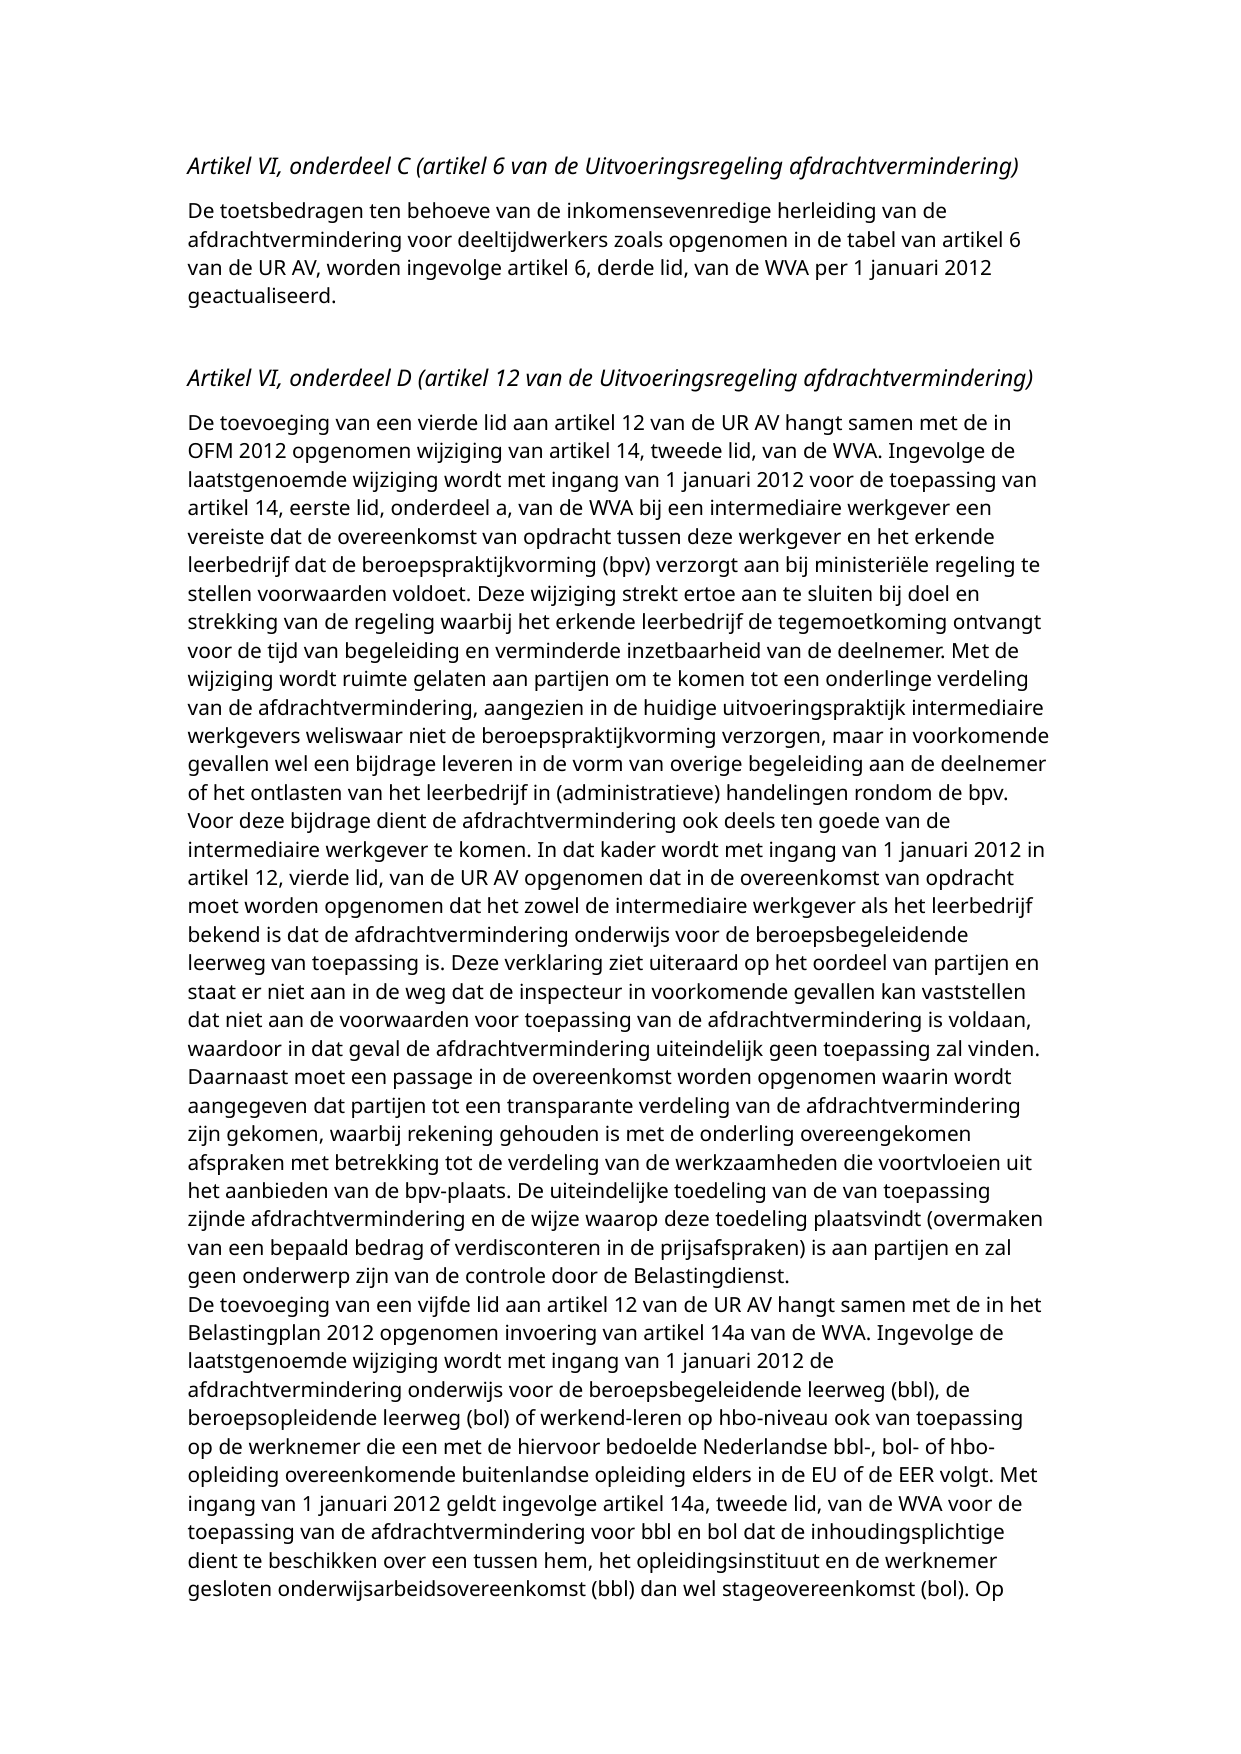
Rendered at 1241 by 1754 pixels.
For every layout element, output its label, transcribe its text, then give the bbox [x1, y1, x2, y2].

text Daarnaast moet een passage in de overeenkomst worden opgenomen waarin wordt aangegeven dat partijen tot een transparante verdeling van de afdrachtvermindering zijn gekomen, waarbij rekening gehouden is met de onderling overeengekomen afspraken met betrekking tot de verdeling van de werkzaamheden die voortvloeien uit het aanbieden van de bpv-plaats. De uiteindelijke toedeling van de van toepassing zijnde afdrachtvermindering en de wijze waarop deze toedeling plaatsvindt (overmaken van een bepaald bedrag of verdisconteren in de prijsafspraken) is aan partijen en zal geen onderwerp zijn van de controle door de Belastingdienst. [187, 1062, 1053, 1290]
text De toetsbedragen ten behoeve van de inkomensevenredige herleiding van de afdrachtvermindering voor deeltijdwerkers zoals opgenomen in de tabel van artikel 6 van de UR AV, worden ingevolge artikel 6, derde lid, van de WVA per 1 januari 2012 geactualiseerd. [187, 196, 1053, 310]
text De toevoeging van een vijfde lid aan artikel 12 van de UR AV hangt samen met de in het Belastingplan 2012 opgenomen invoering van artikel 14a van de WVA. Ingevolge de laatstgenoemde wijziging wordt met ingang van 1 januari 2012 de afdrachtvermindering onderwijs voor de beroepsbegeleidende leerweg (bbl), de beroepsopleidende leerweg (bol) of werkend-leren op hbo-niveau ook van toepassing op de werknemer die een met de hiervoor bedoelde Nederlandse bbl-, bol- of hbo-opleiding overeenkomende buitenlandse opleiding elders in de EU of de EER volgt. Met ingang van 1 januari 2012 geldt ingevolge artikel 14a, tweede lid, van de WVA voor de toepassing van de afdrachtvermindering voor bbl en bol dat de inhoudingsplichtige dient te beschikken over een tussen hem, het opleidingsinstituut en de werknemer gesloten onderwijsarbeidsovereenkomst (bbl) dan wel stageovereenkomst (bol). Op [187, 1290, 1053, 1603]
subtitle Artikel VI, onderdeel C (artikel 6 van de Uitvoeringsregeling afdrachtvermindering) [187, 150, 1053, 181]
text De toevoeging van een vierde lid aan artikel 12 van de UR AV hangt samen met de in OFM 2012 opgenomen wijziging van artikel 14, tweede lid, van de WVA. Ingevolge de laatstgenoemde wijziging wordt met ingang van 1 januari 2012 voor de toepassing van artikel 14, eerste lid, onderdeel a, van de WVA bij een intermediaire werkgever een vereiste dat de overeenkomst van opdracht tussen deze werkgever en het erkende leerbedrijf dat de beroepspraktijkvorming (bpv) verzorgt aan bij ministeriële regeling te stellen voorwaarden voldoet. Deze wijziging strekt ertoe aan te sluiten bij doel en strekking van de regeling waarbij het erkende leerbedrijf de tegemoetkoming ontvangt voor de tijd van begeleiding en verminderde inzetbaarheid van de deelnemer. Met de wijziging wordt ruimte gelaten aan partijen om te komen tot een onderlinge verdeling van de afdrachtvermindering, aangezien in de huidige uitvoeringspraktijk intermediaire werkgevers weliswaar niet de beroepspraktijkvorming verzorgen, maar in voorkomende gevallen wel een bijdrage leveren in de vorm van overige begeleiding aan de deelnemer of het ontlasten van het leerbedrijf in (administratieve) handelingen rondom de bpv. Voor deze bijdrage dient de afdrachtvermindering ook deels ten goede van de intermediaire werkgever te komen. In dat kader wordt met ingang van 1 januari 2012 in artikel 12, vierde lid, van de UR AV opgenomen dat in de overeenkomst van opdracht moet worden opgenomen dat het zowel de intermediaire werkgever als het leerbedrijf bekend is dat de afdrachtvermindering onderwijs voor de beroepsbegeleidende leerweg van toepassing is. Deze verklaring ziet uiteraard op het oordeel van partijen en staat er niet aan in de weg dat de inspecteur in voorkomende gevallen kan vaststellen dat niet aan de voorwaarden voor toepassing van de afdrachtvermindering is voldaan, waardoor in dat geval de afdrachtvermindering uiteindelijk geen toepassing zal vinden. [187, 408, 1053, 1062]
subtitle Artikel VI, onderdeel D (artikel 12 van de Uitvoeringsregeling afdrachtvermindering) [187, 362, 1053, 393]
